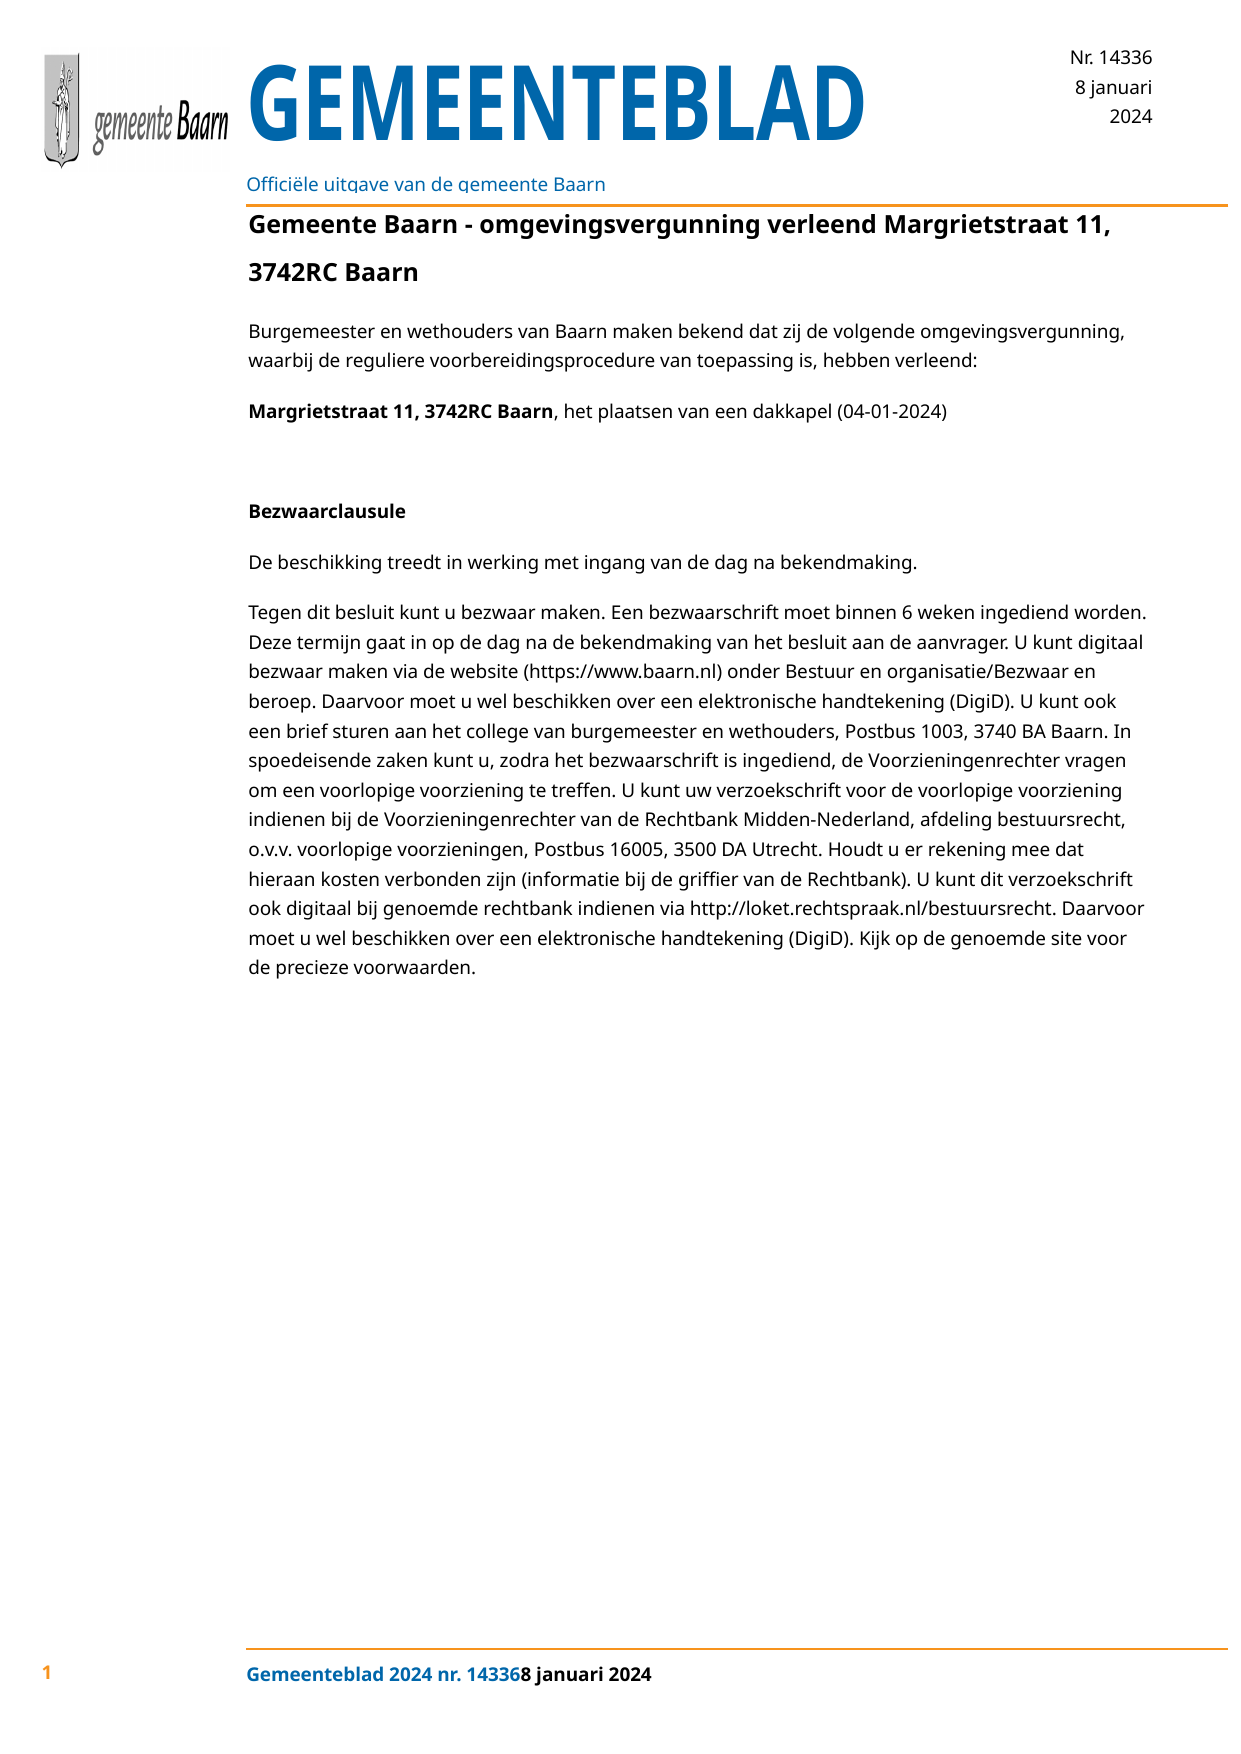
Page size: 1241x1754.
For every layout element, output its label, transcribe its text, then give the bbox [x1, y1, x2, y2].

picture [41, 47, 231, 172]
text Tegen dit besluit kunt u bezwaar maken. Een bezwaarschrift moet binnen 6 weken ingediend worden. Deze termijn gaat in op de dag na de bekendmaking van het besluit aan de aanvrager. U kunt digitaal bezwaar maken via de website (https://www.baarn.nl) onder Bestuur en organisatie/Bezwaar en beroep. Daarvoor moet u wel beschikken over een elektronische handtekening (DigiD). U kunt ook een brief sturen aan het college van burgemeester en wethouders, Postbus 1003, 3740 BA Baarn. In spoedeisende zaken kunt u, zodra het bezwaarschrift is ingediend, de Voorzieningenrechter vragen om een voorlopige voorziening te treffen. U kunt uw verzoekschrift voor de voorlopige voorziening indienen bij de Voorzieningenrechter van de Rechtbank Midden-Nederland, afdeling bestuursrecht, o.v.v. voorlopige voorzieningen, Postbus 16005, 3500 DA Utrecht. Houdt u er rekening mee dat hieraan kosten verbonden zijn (informatie bij de griffier van de Rechtbank). U kunt dit verzoekschrift ook digitaal bij genoemde rechtbank indienen via http://loket.rechtspraak.nl/bestuursrecht. Daarvoor moet u wel beschikken over een elektronische handtekening (DigiD). Kijk op de genoemde site voor de precieze voorwaarden. [248, 599, 1152, 980]
text Margrietstraat 11, 3742RC Baarn, het plaatsen van een dakkapel (04-01-2024) [248, 398, 1152, 424]
text Burgemeester en wethouders van Baarn maken bekend dat zij de volgende omgevingsvergunning, waarbij de reguliere voorbereidingsprocedure van toepassing is, hebben verleend: [248, 318, 1152, 373]
text Bezwaarclausule [248, 499, 1152, 524]
text De beschikking treedt in werking met ingang van de dag na bekendmaking. [248, 549, 1152, 575]
text Gemeente Baarn - omgevingsvergunning verleend Margrietstraat 11, 3742RC Baarn [248, 207, 1152, 288]
